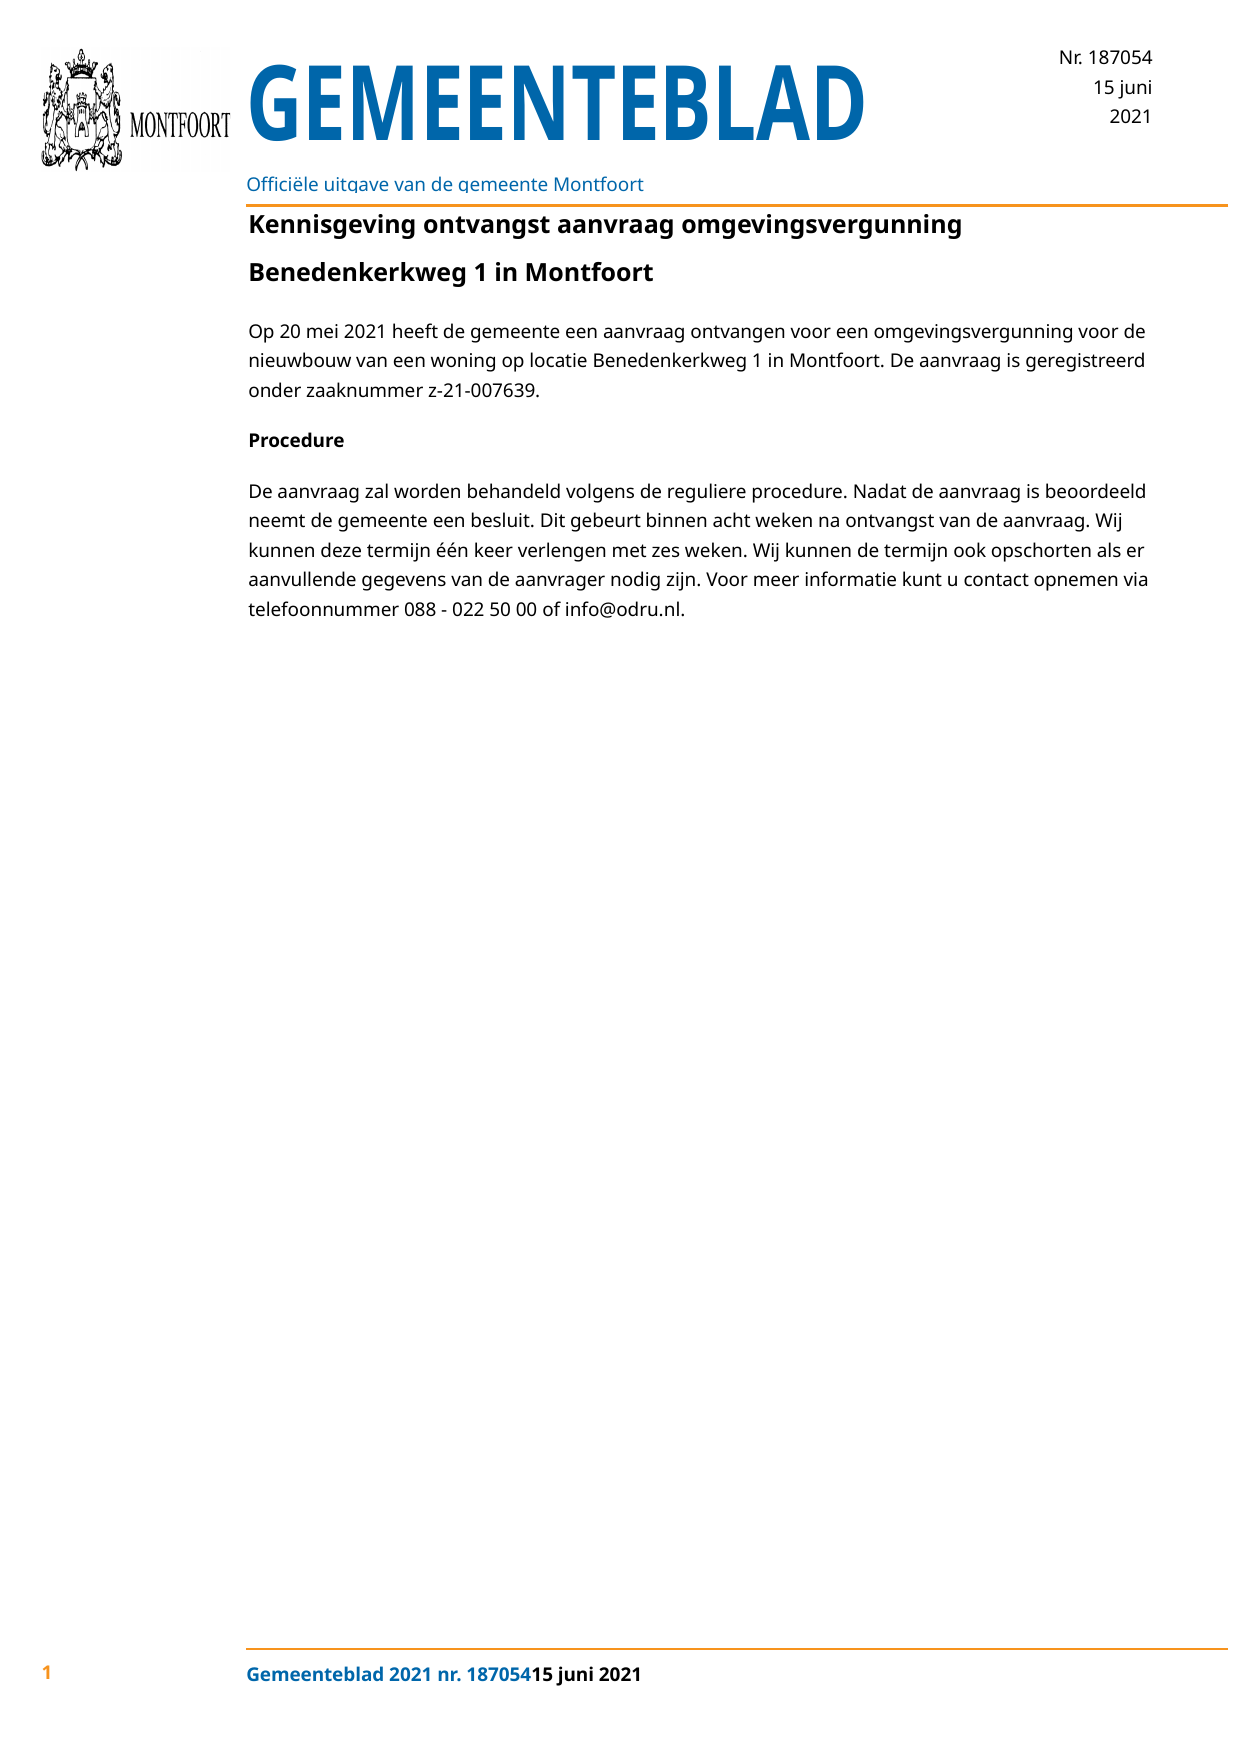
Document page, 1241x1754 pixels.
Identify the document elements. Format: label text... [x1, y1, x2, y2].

text Procedure [248, 427, 1152, 453]
text Kennisgeving ontvangst aanvraag omgevingsvergunning Benedenkerkweg 1 in Montfoort [248, 207, 1152, 288]
picture [41, 47, 231, 172]
text De aanvraag zal worden behandeld volgens de reguliere procedure. Nadat de aanvraag is beoordeeld neemt de gemeente een besluit. Dit gebeurt binnen acht weken na ontvangst van de aanvraag. Wij kunnen deze termijn één keer verlengen met zes weken. Wij kunnen de termijn ook opschorten als er aanvullende gegevens van de aanvrager nodig zijn. Voor meer informatie kunt u contact opnemen via telefoonnummer 088 - 022 50 00 of info@odru.nl. [248, 478, 1152, 622]
text Op 20 mei 2021 heeft de gemeente een aanvraag ontvangen voor een omgevingsvergunning voor de nieuwbouw van een woning op locatie Benedenkerkweg 1 in Montfoort. De aanvraag is geregistreerd onder zaaknummer z-21-007639. [248, 318, 1152, 403]
